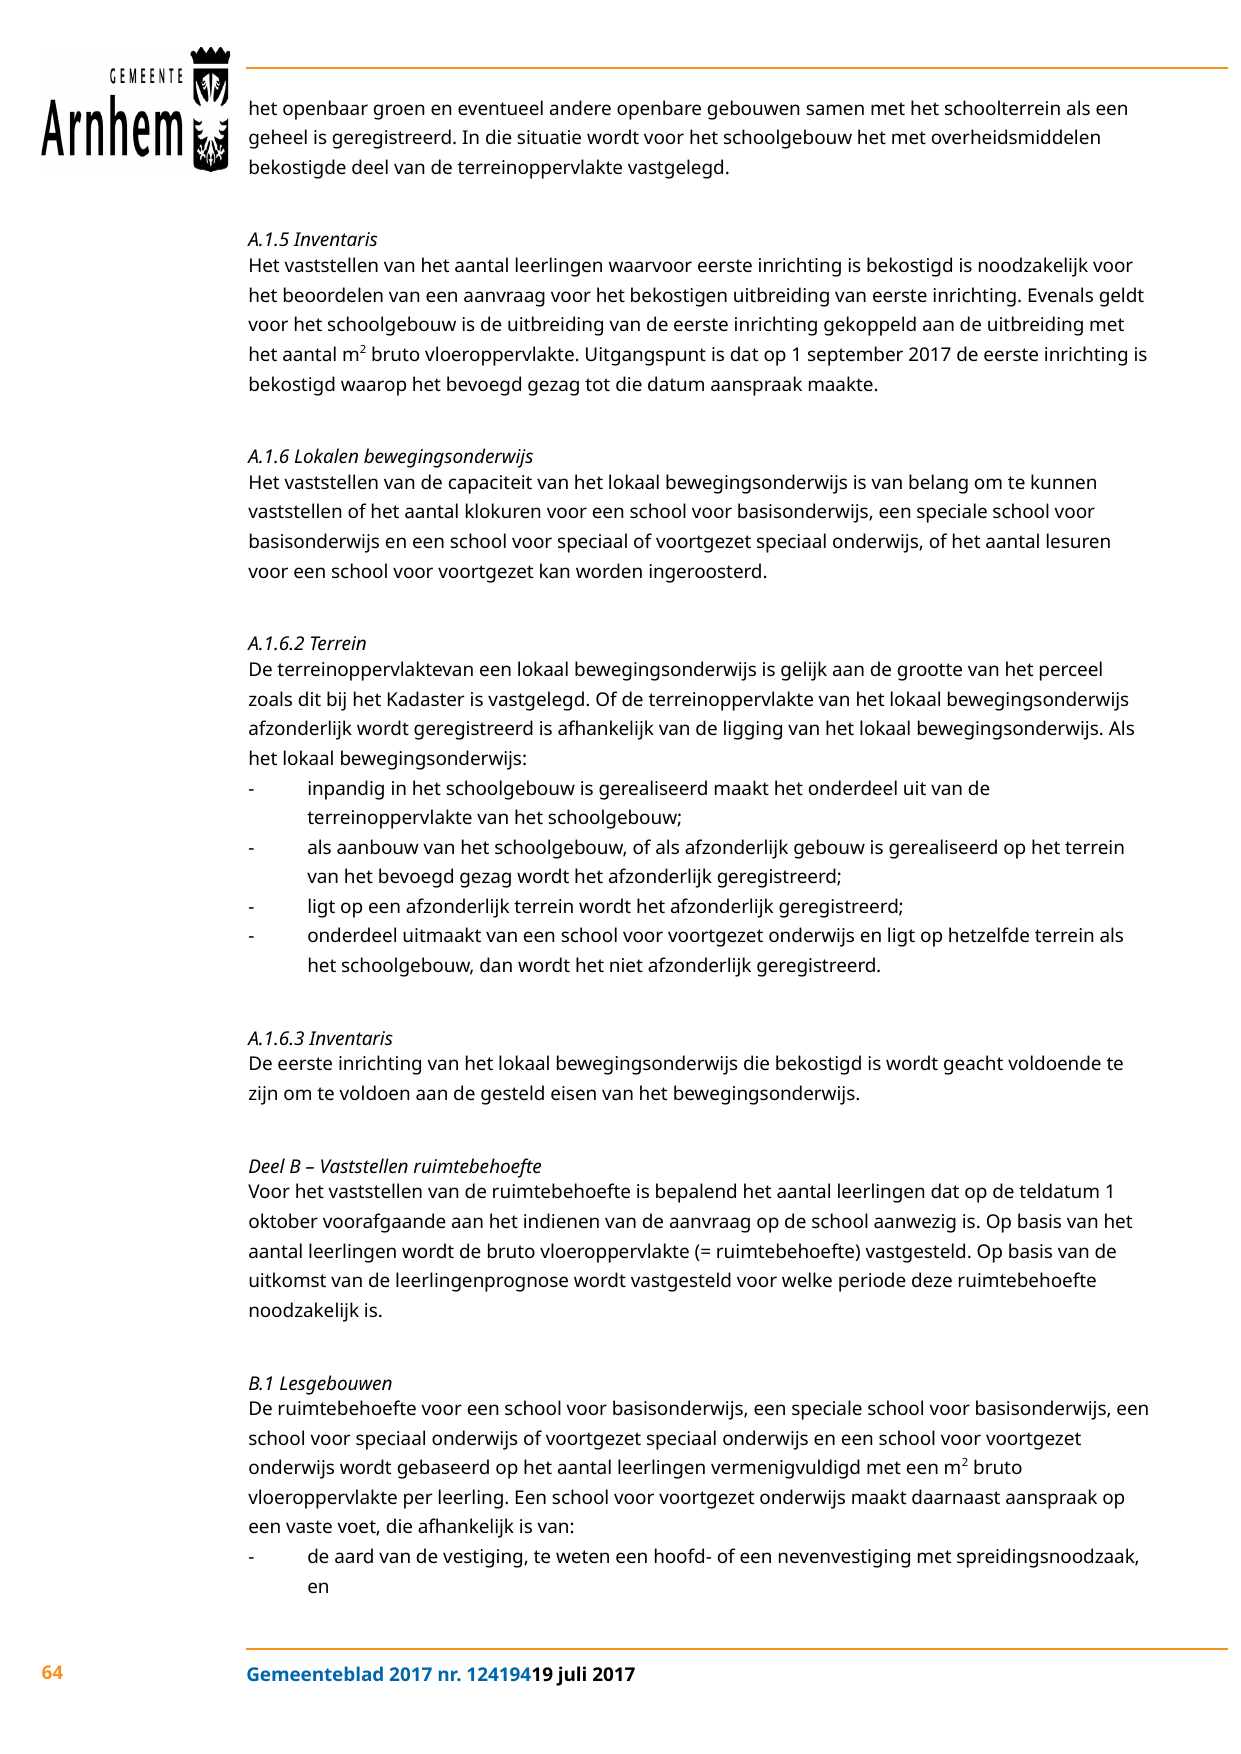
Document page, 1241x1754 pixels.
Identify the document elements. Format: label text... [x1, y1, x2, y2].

list inpandig in het schoolgebouw is gerealiseerd maakt het onderdeel uit van de terreinoppervlakte van het schoolgebouw; [248, 775, 1152, 830]
text A.1.6.3 Inventaris [248, 1025, 1152, 1051]
text De ruimtebehoefte voor een school voor basisonderwijs, een speciale school voor basisonderwijs, een school voor speciaal onderwijs of voortgezet speciaal onderwijs en een school voor voortgezet onderwijs wordt gebaseerd op het aantal leerlingen vermenigvuldigd met een m2 bruto vloeroppervlakte per leerling. Een school voor voortgezet onderwijs maakt daarnaast aanspraak op een vaste voet, die afhankelijk is van: [248, 1395, 1152, 1539]
list de aard van de vestiging, te weten een hoofd- of een nevenvestiging met spreidingsnoodzaak, en [248, 1543, 1152, 1599]
text Het vaststellen van de capaciteit van het lokaal bewegingsonderwijs is van belang om te kunnen vaststellen of het aantal klokuren voor een school voor basisonderwijs, een speciale school voor basisonderwijs en een school voor speciaal of voortgezet speciaal onderwijs, of het aantal lesuren voor een school voor voortgezet kan worden ingeroosterd. [248, 469, 1152, 584]
text De terreinoppervlaktevan een lokaal bewegingsonderwijs is gelijk aan de grootte van het perceel zoals dit bij het Kadaster is vastgelegd. Of de terreinoppervlakte van het lokaal bewegingsonderwijs afzonderlijk wordt geregistreerd is afhankelijk van de ligging van het lokaal bewegingsonderwijs. Als het lokaal bewegingsonderwijs: [248, 656, 1152, 771]
text A.1.6.2 Terrein [248, 631, 1152, 656]
list als aanbouw van het schoolgebouw, of als afzonderlijk gebouw is gerealiseerd op het terrein van het bevoegd gezag wordt het afzonderlijk geregistreerd; [248, 834, 1152, 889]
text A.1.6 Lokalen bewegingsonderwijs [248, 443, 1152, 469]
picture [41, 47, 231, 172]
text Het vaststellen van het aantal leerlingen waarvoor eerste inrichting is bekostigd is noodzakelijk voor het beoordelen van een aanvraag voor het bekostigen uitbreiding van eerste inrichting. Evenals geldt voor het schoolgebouw is de uitbreiding van de eerste inrichting gekoppeld aan de uitbreiding met het aantal m2 bruto vloeroppervlakte. Uitgangspunt is dat op 1 september 2017 de eerste inrichting is bekostigd waarop het bevoegd gezag tot die datum aanspraak maakte. [248, 252, 1152, 396]
text het openbaar groen en eventueel andere openbare gebouwen samen met het schoolterrein als een geheel is geregistreerd. In die situatie wordt voor het schoolgebouw het met overheidsmiddelen bekostigde deel van de terreinoppervlakte vastgelegd. [248, 95, 1152, 180]
text A.1.5 Inventaris [248, 227, 1152, 252]
text Deel B – Vaststellen ruimtebehoefte [248, 1153, 1152, 1179]
list onderdeel uitmaakt van een school voor voortgezet onderwijs en ligt op hetzelfde terrein als het schoolgebouw, dan wordt het niet afzonderlijk geregistreerd. [248, 923, 1152, 978]
text De eerste inrichting van het lokaal bewegingsonderwijs die bekostigd is wordt geacht voldoende te zijn om te voldoen aan de gesteld eisen van het bewegingsonderwijs. [248, 1051, 1152, 1106]
list ligt op een afzonderlijk terrein wordt het afzonderlijk geregistreerd; [248, 893, 1152, 919]
text B.1 Lesgebouwen [248, 1370, 1152, 1395]
text Voor het vaststellen van de ruimtebehoefte is bepalend het aantal leerlingen dat op de teldatum 1 oktober voorafgaande aan het indienen van de aanvraag op de school aanwezig is. Op basis van het aantal leerlingen wordt de bruto vloeroppervlakte (= ruimtebehoefte) vastgesteld. Op basis van de uitkomst van de leerlingenprognose wordt vastgesteld voor welke periode deze ruimtebehoefte noodzakelijk is. [248, 1179, 1152, 1323]
